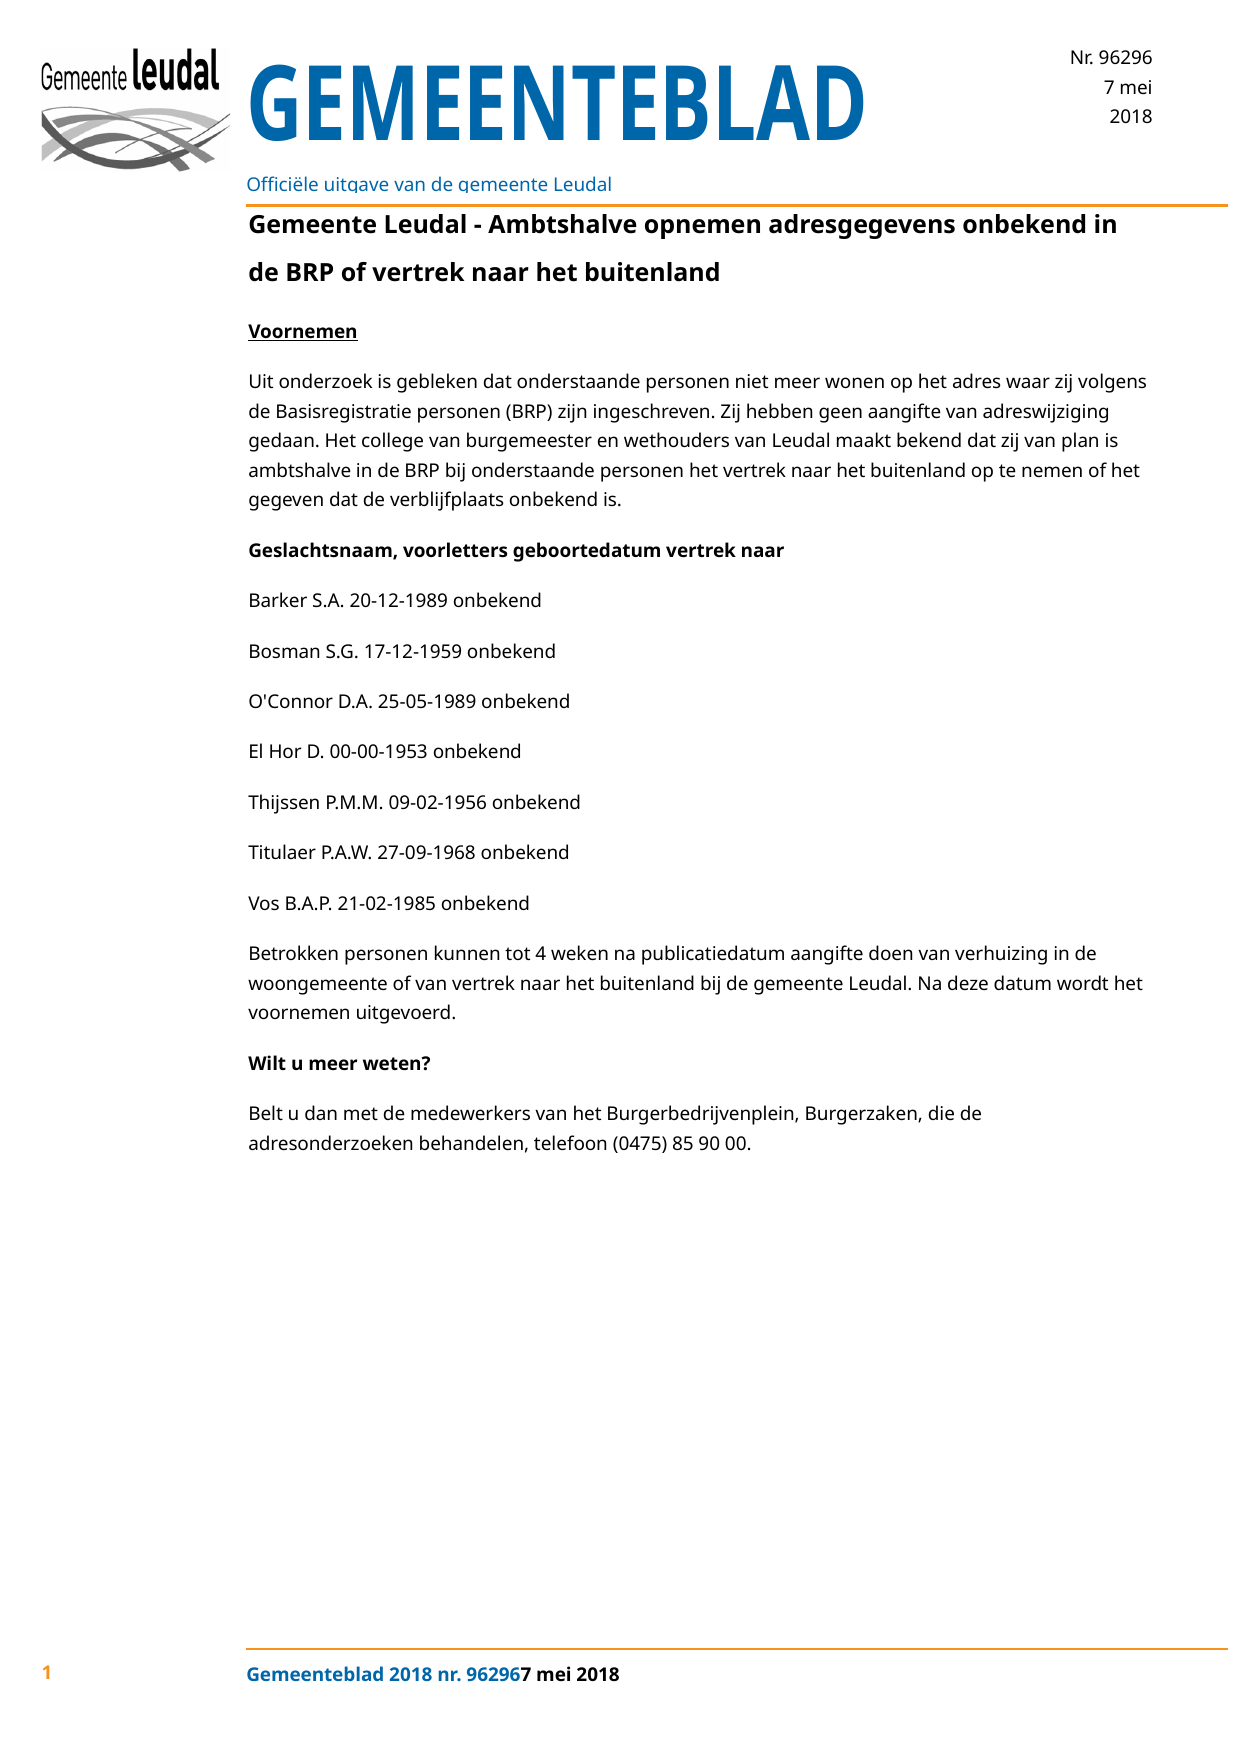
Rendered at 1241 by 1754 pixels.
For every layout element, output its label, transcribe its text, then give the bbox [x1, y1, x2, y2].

text Thijssen P.M.M. 09-02-1956 onbekend [248, 789, 1152, 815]
text Wilt u meer weten? [248, 1050, 1152, 1076]
text Bosman S.G. 17-12-1959 onbekend [248, 638, 1152, 664]
text O'Connor D.A. 25-05-1989 onbekend [248, 688, 1152, 714]
text Geslachtsnaam, voorletters geboortedatum vertrek naar [248, 537, 1152, 563]
text Titulaer P.A.W. 27-09-1968 onbekend [248, 839, 1152, 865]
text Barker S.A. 20-12-1989 onbekend [248, 587, 1152, 613]
text Belt u dan met de medewerkers van het Burgerbedrijvenplein, Burgerzaken, die de adresonderzoeken behandelen, telefoon (0475) 85 90 00. [248, 1100, 1152, 1156]
text Uit onderzoek is gebleken dat onderstaande personen niet meer wonen op het adres waar zij volgens de Basisregistratie personen (BRP) zijn ingeschreven. Zij hebben geen aangifte van adreswijziging gedaan. Het college van burgemeester en wethouders van Leudal maakt bekend dat zij van plan is ambtshalve in de BRP bij onderstaande personen het vertrek naar het buitenland op te nemen of het gegeven dat de verblijfplaats onbekend is. [248, 368, 1152, 512]
picture [41, 47, 231, 172]
text Vos B.A.P. 21-02-1985 onbekend [248, 890, 1152, 916]
text Betrokken personen kunnen tot 4 weken na publicatiedatum aangifte doen van verhuizing in de woongemeente of van vertrek naar het buitenland bij de gemeente Leudal. Na deze datum wordt het voornemen uitgevoerd. [248, 940, 1152, 1025]
text Gemeente Leudal - Ambtshalve opnemen adresgegevens onbekend in de BRP of vertrek naar het buitenland [248, 207, 1152, 288]
text El Hor D. 00-00-1953 onbekend [248, 739, 1152, 764]
text Voornemen [248, 318, 1152, 344]
